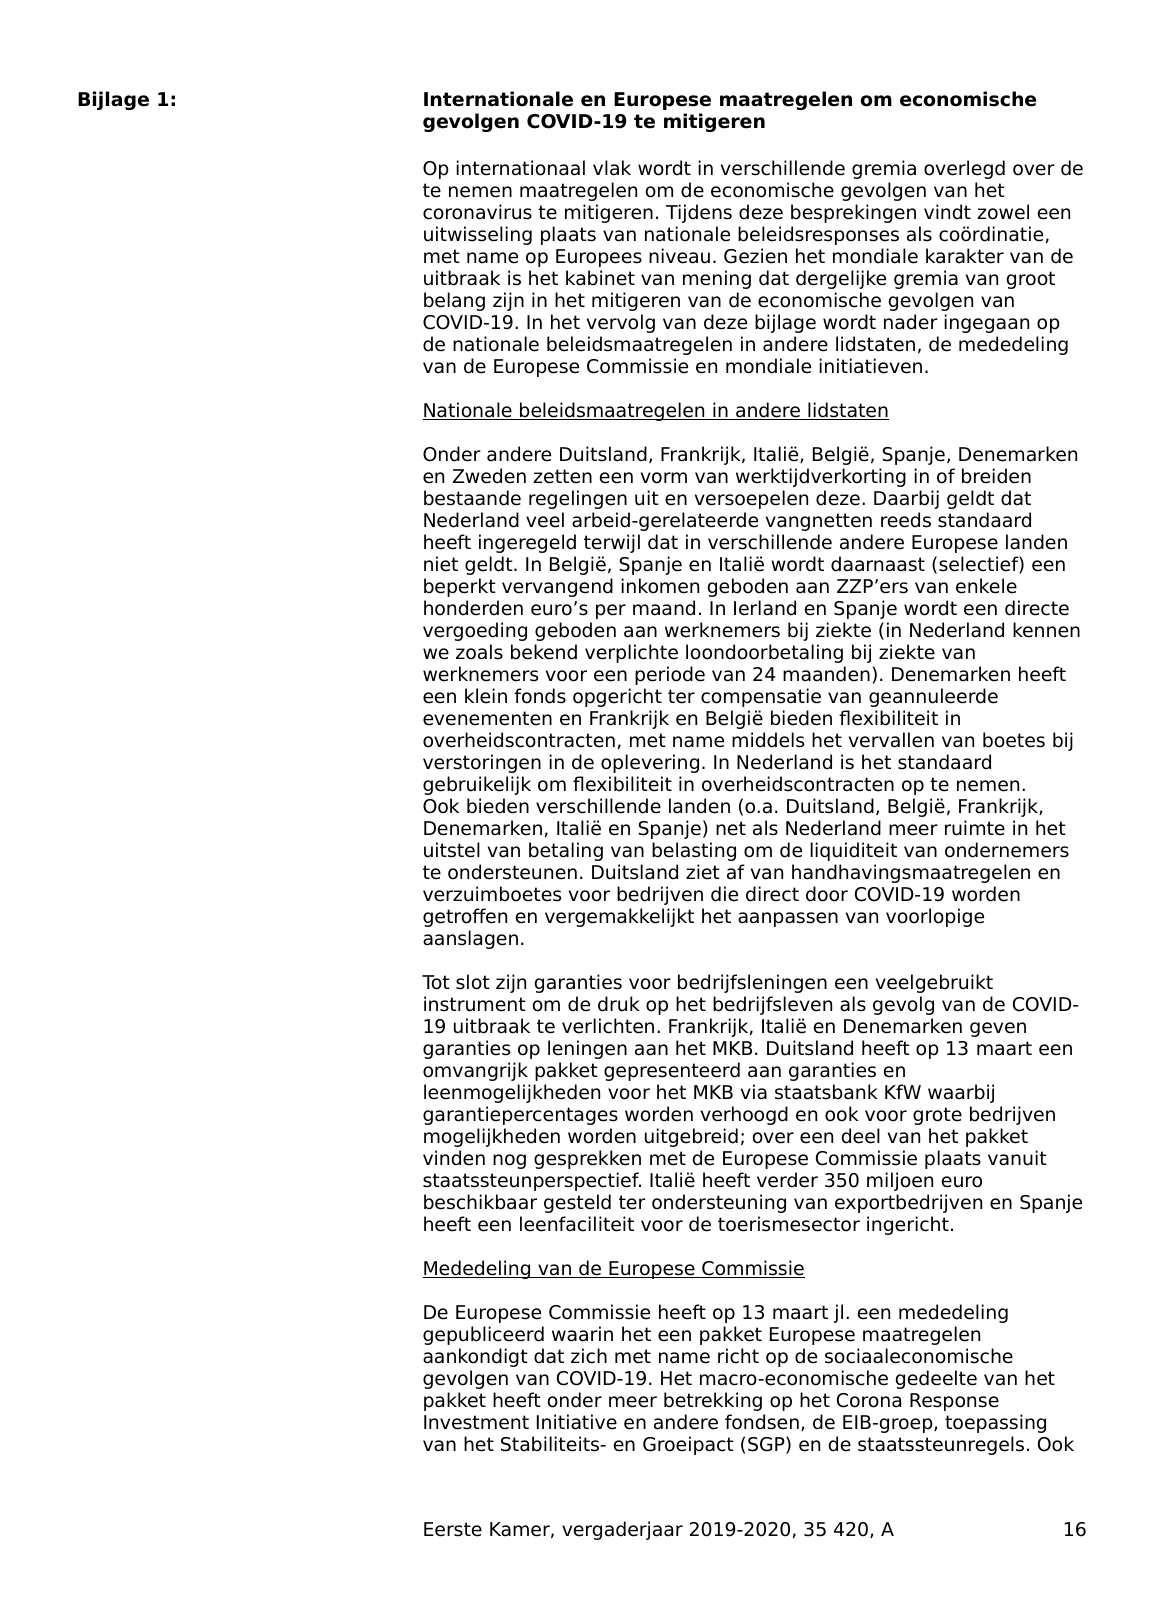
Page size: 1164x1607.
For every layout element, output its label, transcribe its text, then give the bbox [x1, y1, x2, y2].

subtitle Nationale beleidsmaatregelen in andere lidstaten [422, 400, 1087, 422]
subtitle Bijlage 1: Internationale en Europese maatregelen om economische gevolgen COVID-19 te mitigeren [77, 89, 1087, 133]
text Op internationaal vlak wordt in verschillende gremia overlegd over de te nemen maatregelen om de economische gevolgen van het coronavirus te mitigeren. Tijdens deze besprekingen vindt zowel een uitwisseling plaats van nationale beleidsresponses als coördinatie, met name op Europees niveau. Gezien het mondiale karakter van de uitbraak is het kabinet van mening dat dergelijke gremia van groot belang zijn in het mitigeren van de economische gevolgen van COVID-19. In het vervolg van deze bijlage wordt nader ingegaan op de nationale beleidsmaatregelen in andere lidstaten, de mededeling van de Europese Commissie en mondiale initiatieven. [422, 158, 1087, 378]
subtitle Mededeling van de Europese Commissie [422, 1258, 1087, 1280]
text Ook bieden verschillende landen (o.a. Duitsland, België, Frankrijk, Denemarken, Italië en Spanje) net als Nederland meer ruimte in het uitstel van betaling van belasting om de liquiditeit van ondernemers te ondersteunen. Duitsland ziet af van handhavingsmaatregelen en verzuimboetes voor bedrijven die direct door COVID-19 worden getroffen en vergemakkelijkt het aanpassen van voorlopige aanslagen. [422, 796, 1087, 950]
text Onder andere Duitsland, Frankrijk, Italië, België, Spanje, Denemarken en Zweden zetten een vorm van werktijdverkorting in of breiden bestaande regelingen uit en versoepelen deze. Daarbij geldt dat Nederland veel arbeid-gerelateerde vangnetten reeds standaard heeft ingeregeld terwijl dat in verschillende andere Europese landen niet geldt. In België, Spanje en Italië wordt daarnaast (selectief) een beperkt vervangend inkomen geboden aan ZZP’ers van enkele honderden euro’s per maand. In Ierland en Spanje wordt een directe vergoeding geboden aan werknemers bij ziekte (in Nederland kennen we zoals bekend verplichte loondoorbetaling bij ziekte van werknemers voor een periode van 24 maanden). Denemarken heeft een klein fonds opgericht ter compensatie van geannuleerde evenementen en Frankrijk en België bieden flexibiliteit in overheidscontracten, met name middels het vervallen van boetes bij verstoringen in de oplevering. In Nederland is het standaard gebruikelijk om flexibiliteit in overheidscontracten op te nemen. [422, 444, 1087, 796]
text De Europese Commissie heeft op 13 maart jl. een mededeling gepubliceerd waarin het een pakket Europese maatregelen aankondigt dat zich met name richt op de sociaaleconomische gevolgen van COVID-19. Het macro-economische gedeelte van het pakket heeft onder meer betrekking op het Corona Response Investment Initiative en andere fondsen, de EIB-groep, toepassing van het Stabiliteits- en Groeipact (SGP) en de staatssteunregels. Ook [422, 1302, 1087, 1456]
text Tot slot zijn garanties voor bedrijfsleningen een veelgebruikt instrument om de druk op het bedrijfsleven als gevolg van de COVID-19 uitbraak te verlichten. Frankrijk, Italië en Denemarken geven garanties op leningen aan het MKB. Duitsland heeft op 13 maart een omvangrijk pakket gepresenteerd aan garanties en leenmogelijkheden voor het MKB via staatsbank KfW waarbij garantiepercentages worden verhoogd en ook voor grote bedrijven mogelijkheden worden uitgebreid; over een deel van het pakket vinden nog gesprekken met de Europese Commissie plaats vanuit staatssteunperspectief. Italië heeft verder 350 miljoen euro beschikbaar gesteld ter ondersteuning van exportbedrijven en Spanje heeft een leenfaciliteit voor de toerismesector ingericht. [422, 972, 1087, 1236]
